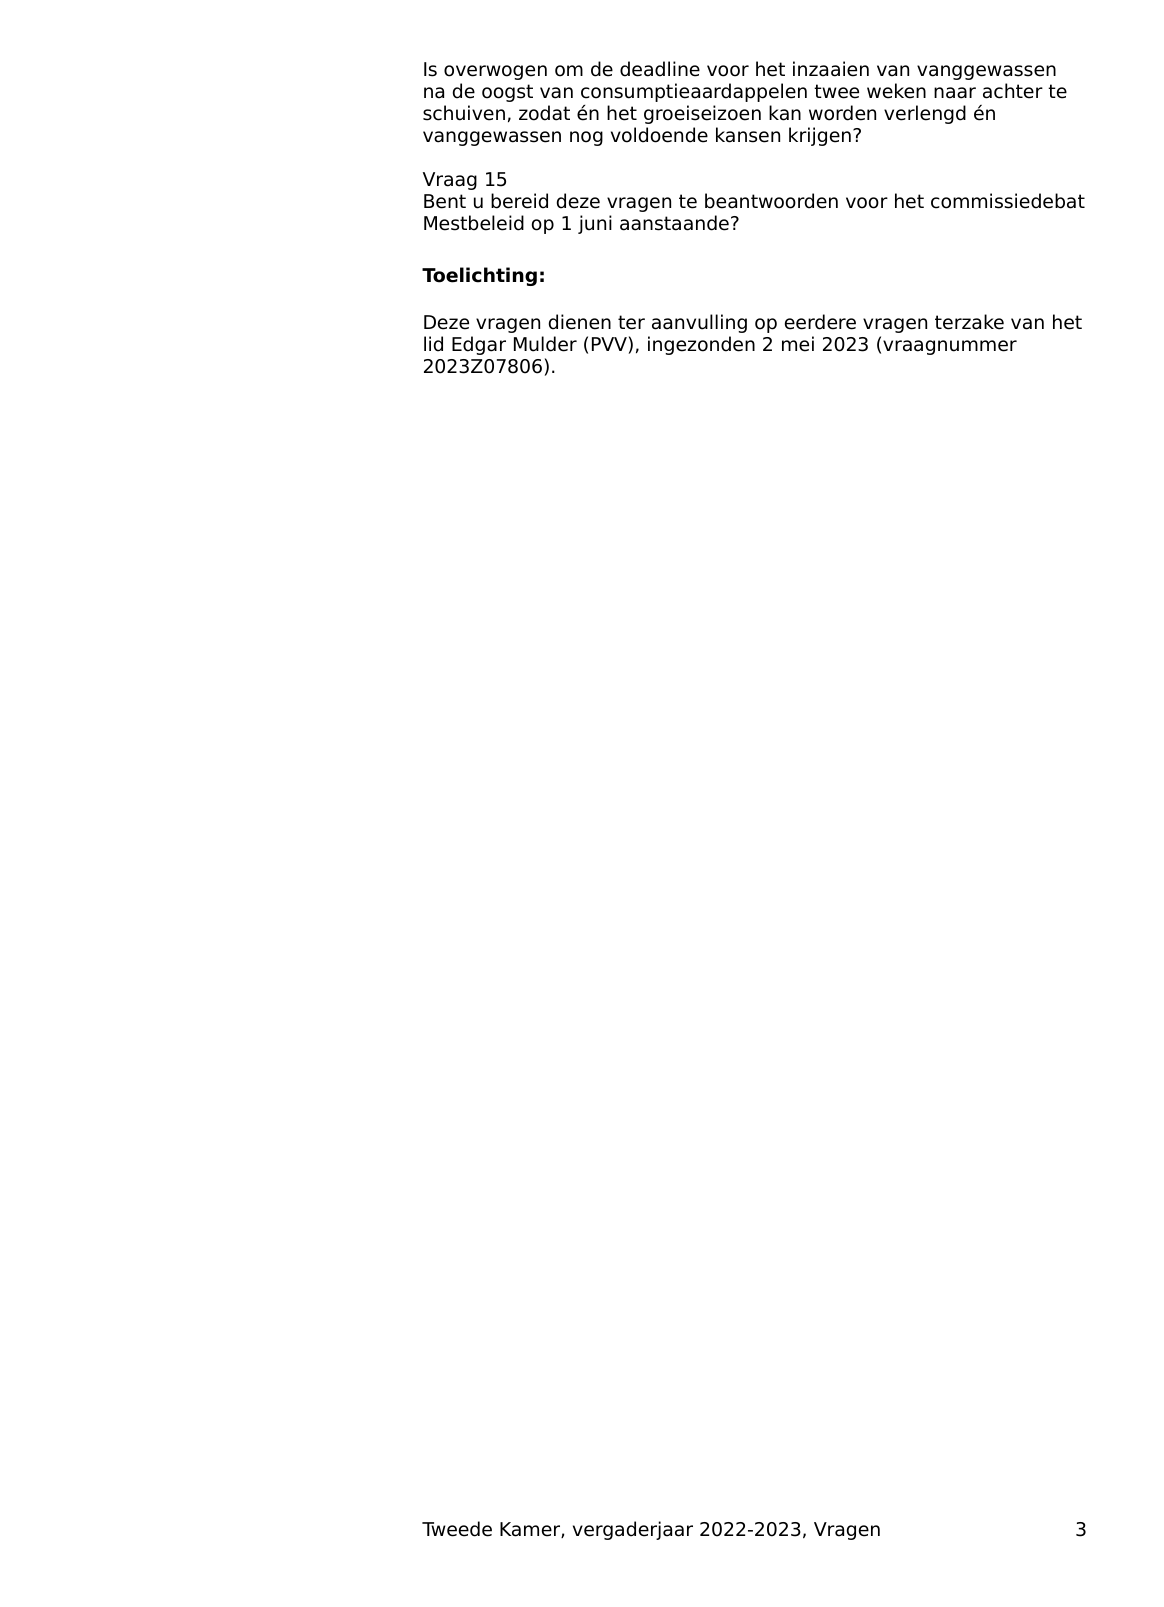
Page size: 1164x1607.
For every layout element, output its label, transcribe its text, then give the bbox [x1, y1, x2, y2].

text Deze vragen dienen ter aanvulling op eerdere vragen terzake van het lid Edgar Mulder (PVV), ingezonden 2 mei 2023 (vraagnummer 2023Z07806). [422, 312, 1087, 378]
subtitle Toelichting: [422, 265, 1087, 287]
text Is overwogen om de deadline voor het inzaaien van vanggewassen na de oogst van consumptieaardappelen twee weken naar achter te schuiven, zodat én het groeiseizoen kan worden verlengd én vanggewassen nog voldoende kansen krijgen? [422, 59, 1087, 147]
text Vraag 15 [422, 169, 1087, 191]
text Bent u bereid deze vragen te beantwoorden voor het commissiedebat Mestbeleid op 1 juni aanstaande? [422, 191, 1087, 235]
